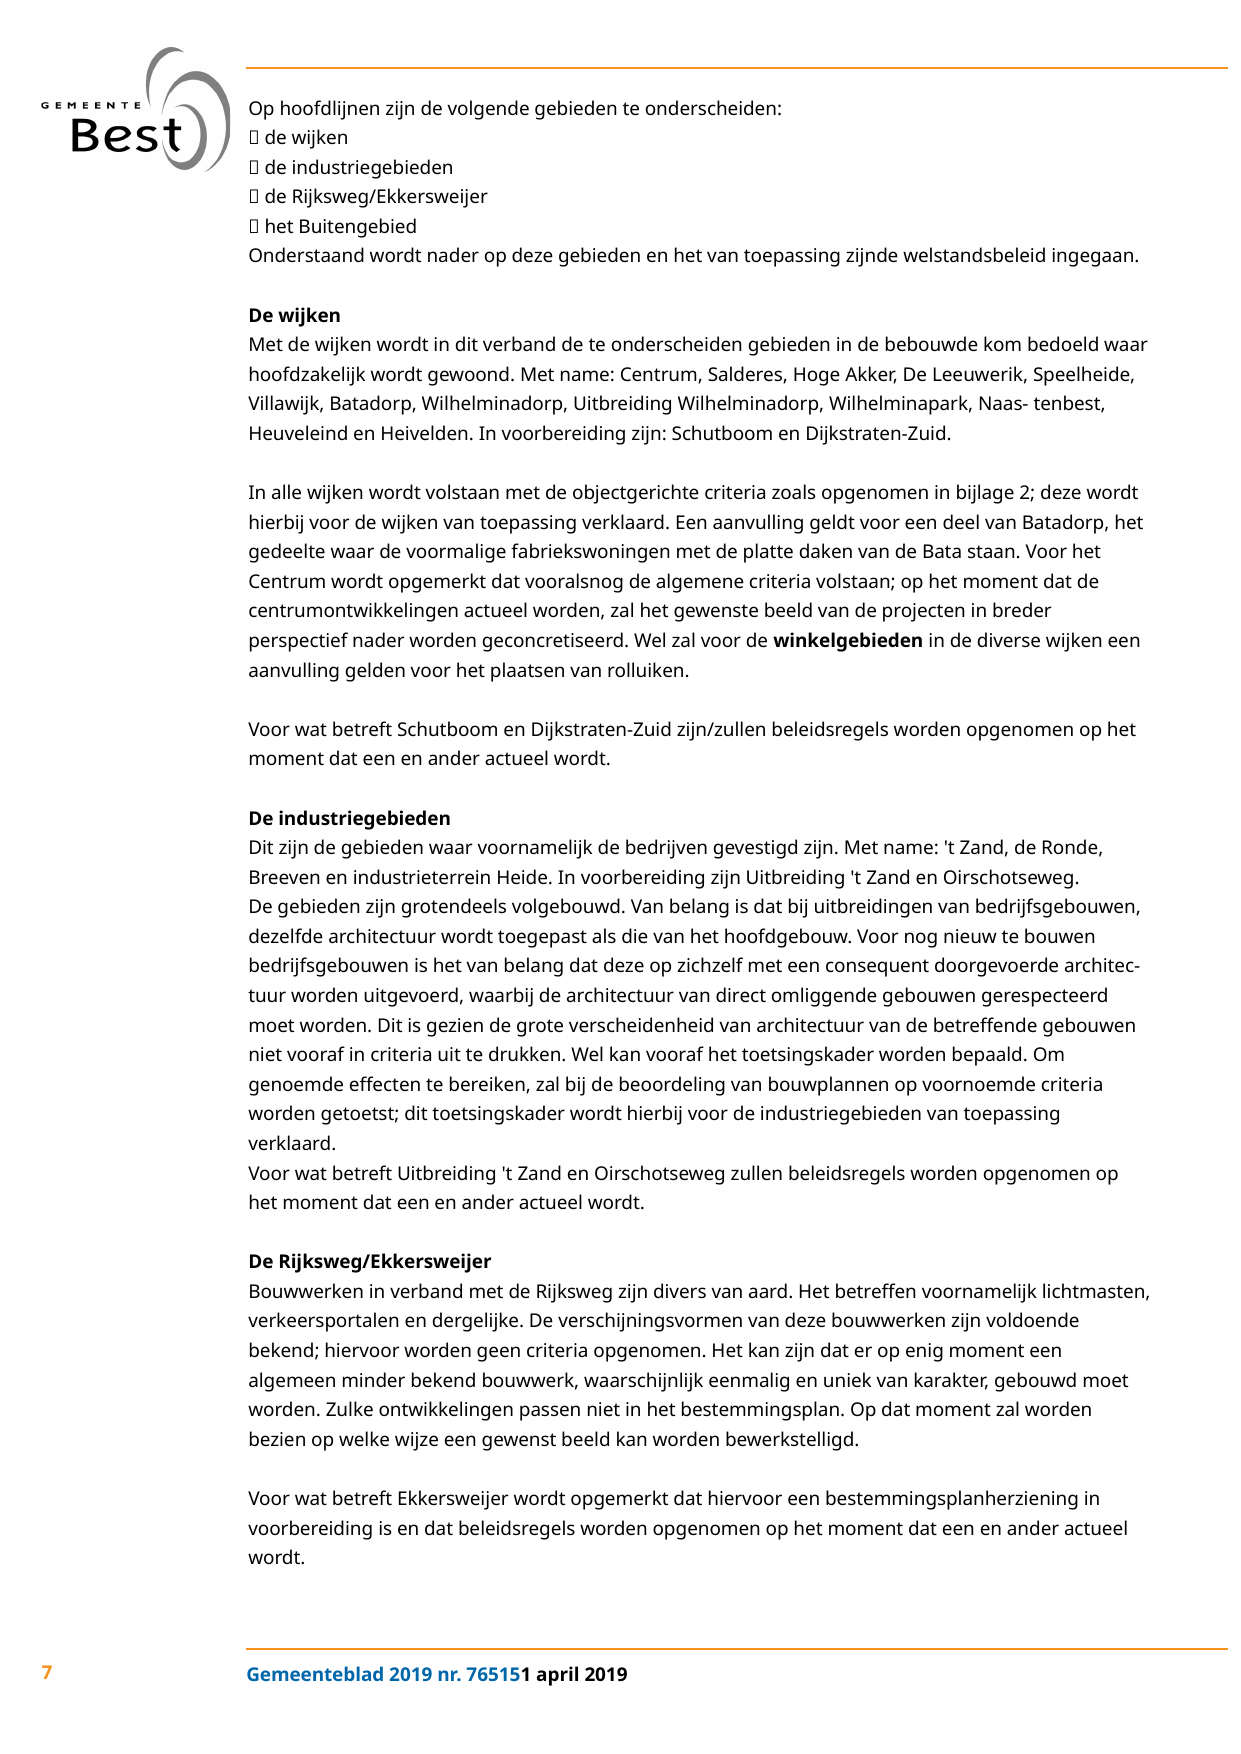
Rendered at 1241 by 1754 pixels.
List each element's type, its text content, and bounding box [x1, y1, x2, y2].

text Voor wat betreft Schutboom en Dijkstraten-Zuid zijn/zullen beleidsregels worden opgenomen op het moment dat een en ander actueel wordt. [248, 716, 1152, 771]
picture [41, 47, 231, 172]
text In alle wijken wordt volstaan met de objectgerichte criteria zoals opgenomen in bijlage 2; deze wordt hierbij voor de wijken van toepassing verklaard. Een aanvulling geldt voor een deel van Batadorp, het gedeelte waar de voormalige fabriekswoningen met de platte daken van de Bata staan. Voor het Centrum wordt opgemerkt dat vooralsnog de algemene criteria volstaan; op het moment dat de centrumontwikkelingen actueel worden, zal het gewenste beeld van de projecten in breder perspectief nader worden geconcretiseerd. Wel zal voor de winkelgebieden in de diverse wijken een aanvulling gelden voor het plaatsen van rolluiken. [248, 479, 1152, 683]
text Met de wijken wordt in dit verband de te onderscheiden gebieden in de bebouwde kom bedoeld waar hoofdzakelijk wordt gewoond. Met name: Centrum, Salderes, Hoge Akker, De Leeuwerik, Speelheide, Villawijk, Batadorp, Wilhelminadorp, Uitbreiding Wilhelminadorp, Wilhelminapark, Naas- tenbest, Heuveleind en Heivelden. In voorbereiding zijn: Schutboom en Dijkstraten-Zuid. [248, 331, 1152, 446]
text De industriegebieden [248, 805, 1152, 831]
text Voor wat betreft Ekkersweijer wordt opgemerkt dat hiervoor een bestemmingsplanherziening in voorbereiding is en dat beleidsregels worden opgenomen op het moment dat een en ander actueel wordt. [248, 1485, 1152, 1570]
text De wijken [248, 302, 1152, 328]
text  de wijken [248, 124, 1152, 150]
text  de Rijksweg/Ekkersweijer [248, 183, 1152, 209]
text Op hoofdlijnen zijn de volgende gebieden te onderscheiden: [248, 95, 1152, 121]
text De Rijksweg/Ekkersweijer [248, 1248, 1152, 1274]
text Voor wat betreft Uitbreiding 't Zand en Oirschotseweg zullen beleidsregels worden opgenomen op het moment dat een en ander actueel wordt. [248, 1160, 1152, 1215]
text  de industriegebieden [248, 154, 1152, 180]
text Dit zijn de gebieden waar voornamelijk de bedrijven gevestigd zijn. Met name: 't Zand, de Ronde, Breeven en industrieterrein Heide. In voorbereiding zijn Uitbreiding 't Zand en Oirschotseweg. [248, 834, 1152, 890]
text Onderstaand wordt nader op deze gebieden en het van toepassing zijnde welstandsbeleid ingegaan. [248, 243, 1152, 268]
text  het Buitengebied [248, 213, 1152, 239]
text De gebieden zijn grotendeels volgebouwd. Van belang is dat bij uitbreidingen van bedrijfsgebouwen, dezelfde architectuur wordt toegepast als die van het hoofdgebouw. Voor nog nieuw te bouwen bedrijfsgebouwen is het van belang dat deze op zichzelf met een consequent doorgevoerde architec- tuur worden uitgevoerd, waarbij de architectuur van direct omliggende gebouwen gerespecteerd moet worden. Dit is gezien de grote verscheidenheid van architectuur van de betreffende gebouwen niet vooraf in criteria uit te drukken. Wel kan vooraf het toetsingskader worden bepaald. Om genoemde effecten te bereiken, zal bij de beoordeling van bouwplannen op voornoemde criteria worden getoetst; dit toetsingskader wordt hierbij voor de industriegebieden van toepassing verklaard. [248, 893, 1152, 1156]
text Bouwwerken in verband met de Rijksweg zijn divers van aard. Het betreffen voornamelijk lichtmasten, verkeersportalen en dergelijke. De verschijningsvormen van deze bouwwerken zijn voldoende bekend; hiervoor worden geen criteria opgenomen. Het kan zijn dat er op enig moment een algemeen minder bekend bouwwerk, waarschijnlijk eenmalig en uniek van karakter, gebouwd moet worden. Zulke ontwikkelingen passen niet in het bestemmingsplan. Op dat moment zal worden bezien op welke wijze een gewenst beeld kan worden bewerkstelligd. [248, 1278, 1152, 1452]
